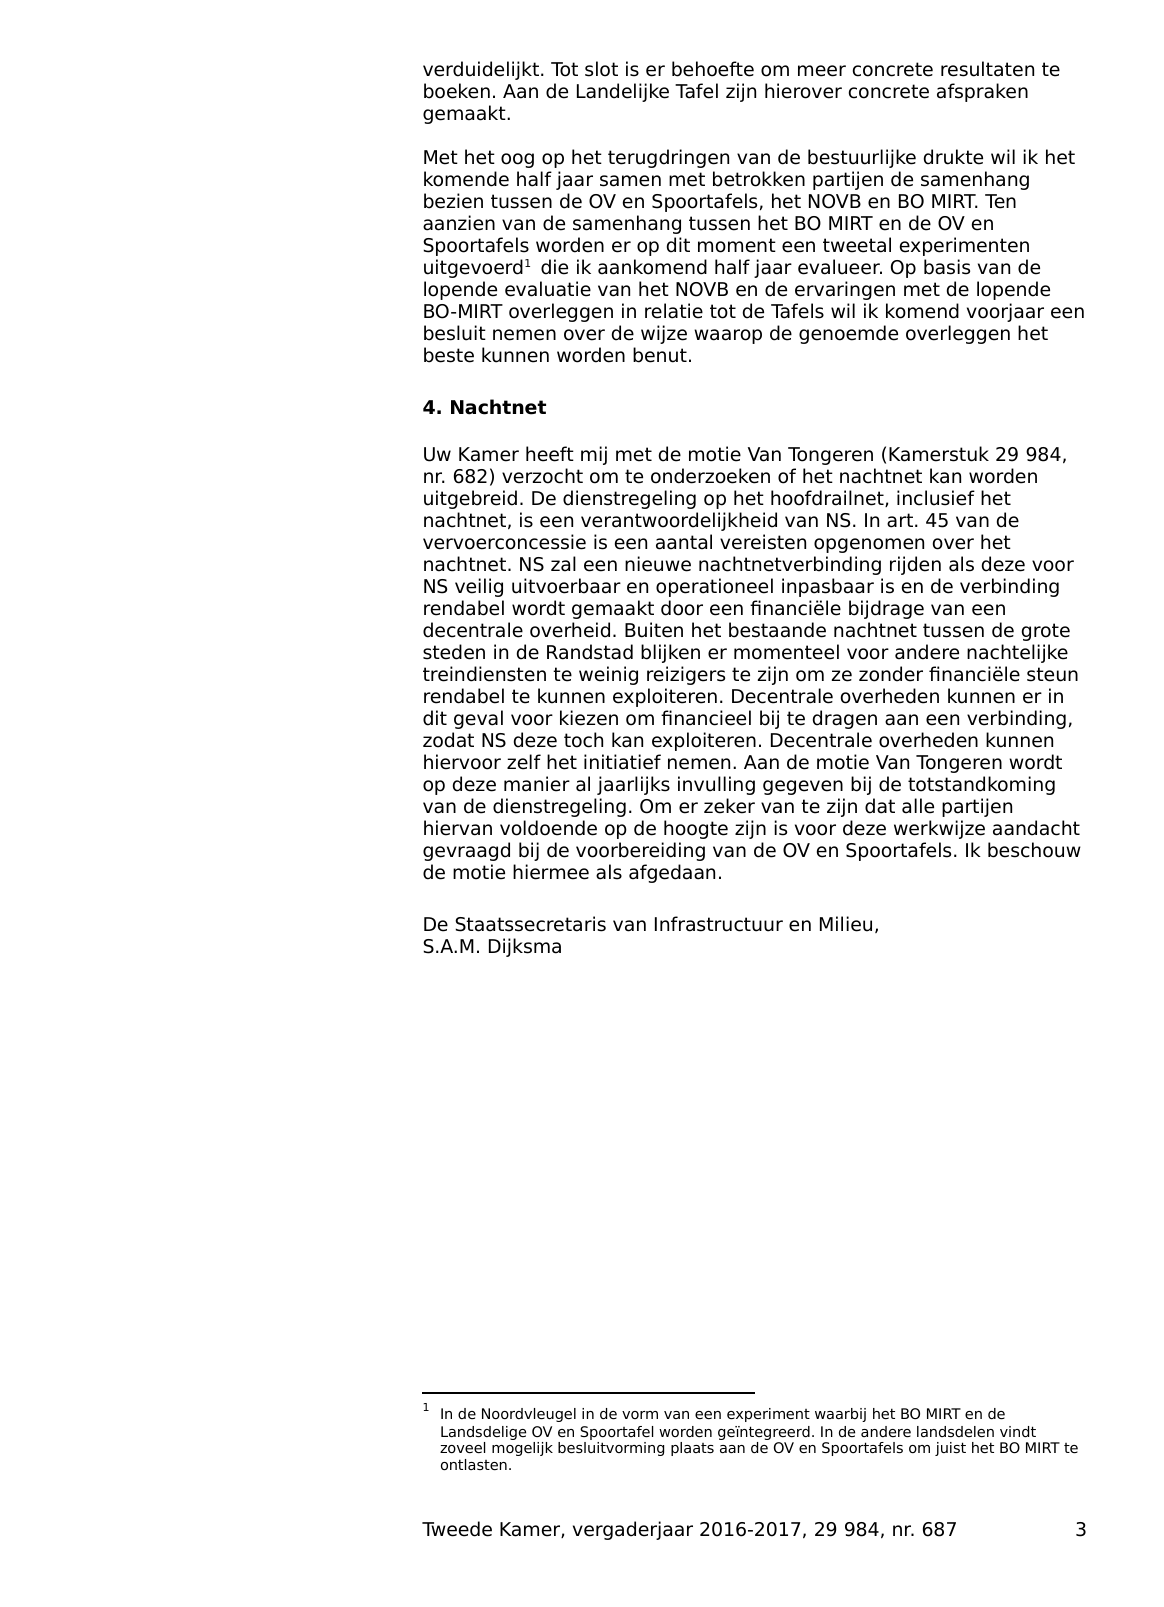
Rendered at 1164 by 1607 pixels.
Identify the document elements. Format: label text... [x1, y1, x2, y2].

text verduidelijkt. Tot slot is er behoefte om meer concrete resultaten te boeken. Aan de Landelijke Tafel zijn hierover concrete afspraken gemaakt. [422, 59, 1087, 125]
text Uw Kamer heeft mij met de motie Van Tongeren (Kamerstuk 29 984, nr. 682) verzocht om te onderzoeken of het nachtnet kan worden uitgebreid. De dienstregeling op het hoofdrailnet, inclusief het nachtnet, is een verantwoordelijkheid van NS. In art. 45 van de vervoerconcessie is een aantal vereisten opgenomen over het nachtnet. NS zal een nieuwe nachtnetverbinding rijden als deze voor NS veilig uitvoerbaar en operationeel inpasbaar is en de verbinding rendabel wordt gemaakt door een financiële bijdrage van een decentrale overheid. Buiten het bestaande nachtnet tussen de grote steden in de Randstad blijken er momenteel voor andere nachtelijke treindiensten te weinig reizigers te zijn om ze zonder financiële steun rendabel te kunnen exploiteren. Decentrale overheden kunnen er in dit geval voor kiezen om financieel bij te dragen aan een verbinding, zodat NS deze toch kan exploiteren. Decentrale overheden kunnen hiervoor zelf het initiatief nemen. Aan de motie Van Tongeren wordt op deze manier al jaarlijks invulling gegeven bij de totstandkoming van de dienstregeling. Om er zeker van te zijn dat alle partijen hiervan voldoende op de hoogte zijn is voor deze werkwijze aandacht gevraagd bij de voorbereiding van de OV en Spoortafels. Ik beschouw de motie hiermee als afgedaan. [422, 444, 1087, 883]
text Met het oog op het terugdringen van de bestuurlijke drukte wil ik het komende half jaar samen met betrokken partijen de samenhang bezien tussen de OV en Spoortafels, het NOVB en BO MIRT. Ten aanzien van de samenhang tussen het BO MIRT en de OV en Spoortafels worden er op dit moment een tweetal experimenten uitgevoerd die ik aankomend half jaar evalueer. Op basis van de lopende evaluatie van het NOVB en de ervaringen met de lopende BO-MIRT overleggen in relatie tot de Tafels wil ik komend voorjaar een besluit nemen over de wijze waarop de genoemde overleggen het beste kunnen worden benut. [422, 147, 1087, 367]
text In de Noordvleugel in de vorm van een experiment waarbij het BO MIRT en de Landsdelige OV en Spoortafel worden geïntegreerd. In de andere landsdelen vindt zoveel mogelijk besluitvorming plaats aan de OV en Spoortafels om juist het BO MIRT te ontlasten. [422, 1402, 1087, 1474]
text De Staatssecretaris van Infrastructuur en Milieu, S.A.M. Dijksma [422, 913, 1087, 957]
subtitle 4. Nachtnet [422, 397, 1087, 419]
